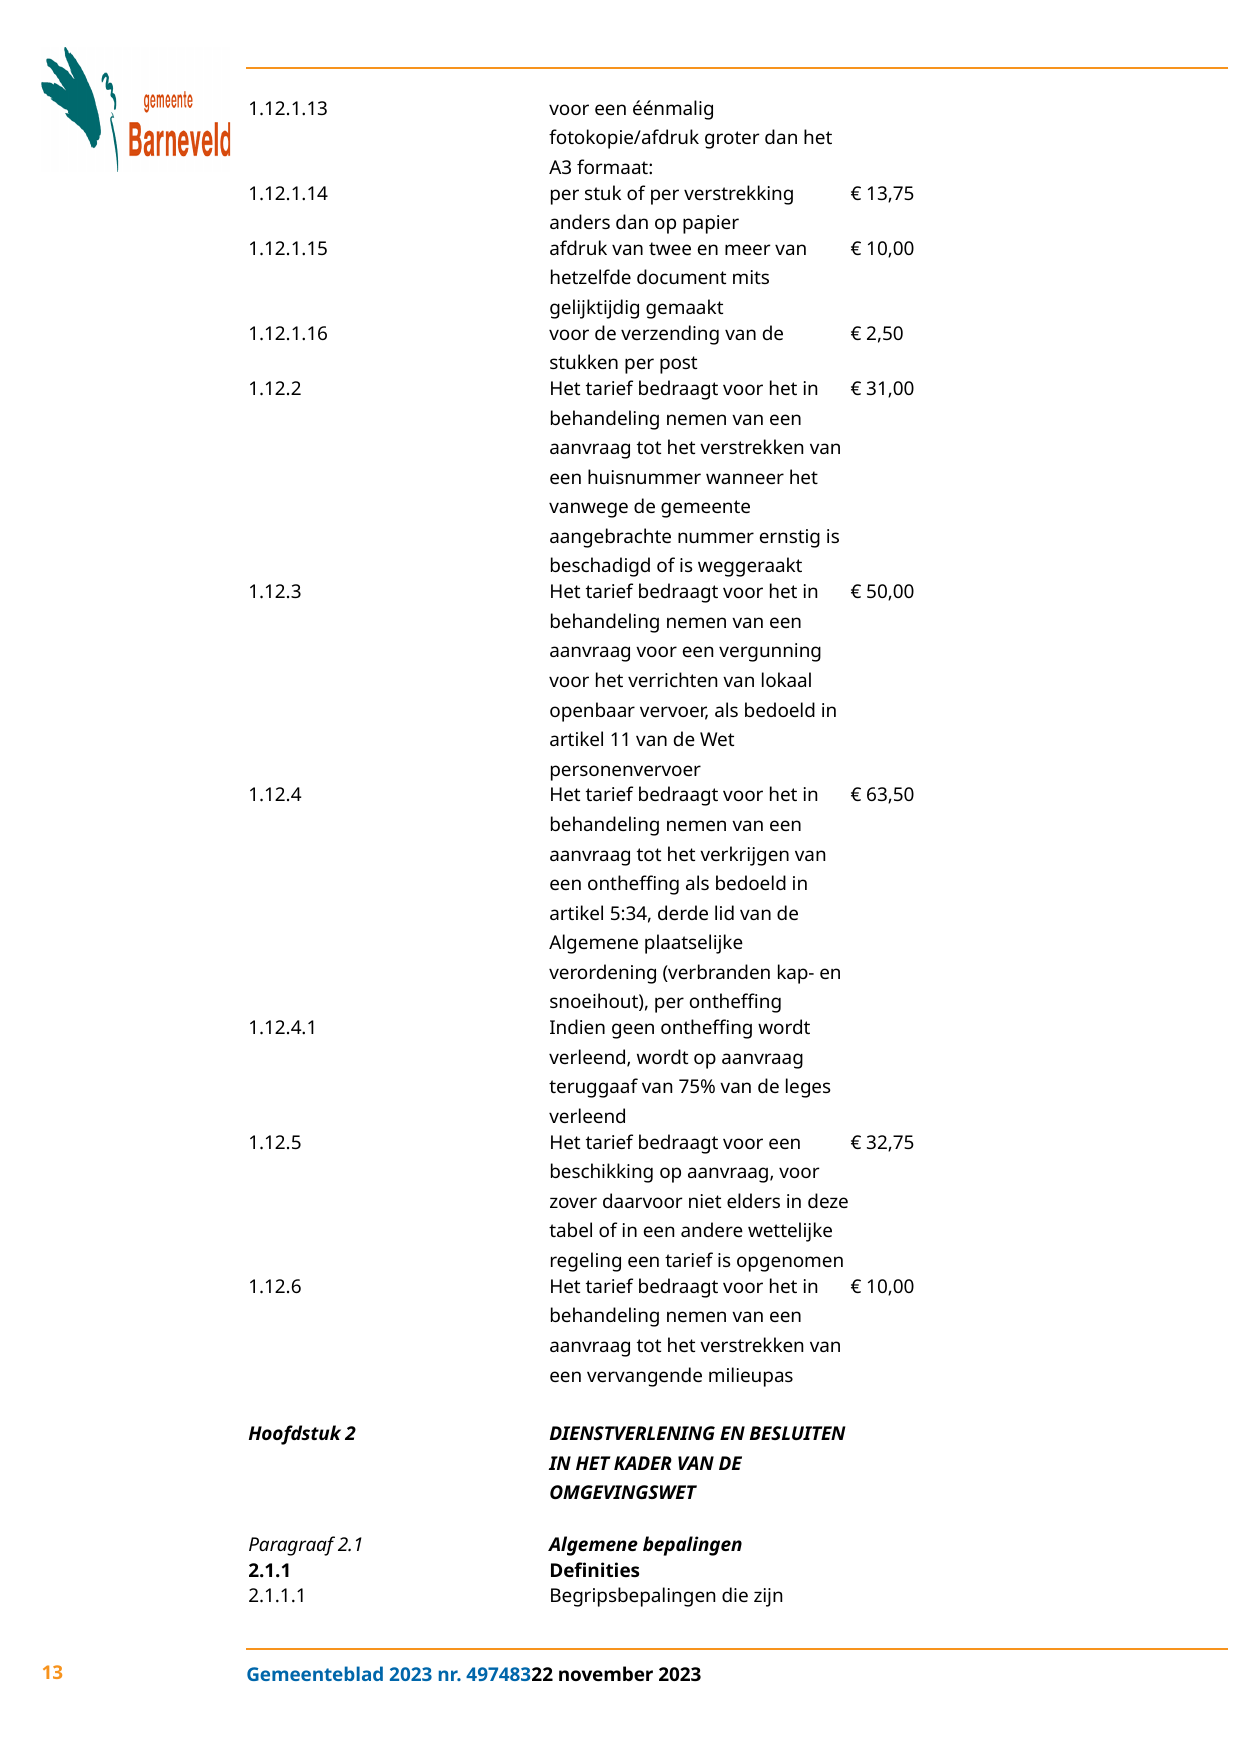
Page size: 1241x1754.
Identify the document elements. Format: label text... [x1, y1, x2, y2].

table_cell € 2,50 [850, 320, 1152, 375]
table_cell Het tarief bedraagt voor het in behandeling nemen van een aanvraag tot het verstrekken van een vervangende milieupas [549, 1273, 850, 1387]
table_cell € 31,00 [850, 375, 1152, 578]
table_cell Algemene bepalingen [549, 1531, 850, 1557]
table_cell 1.12.4 [248, 782, 549, 1014]
table_cell voor de verzending van de stukken per post [549, 320, 850, 375]
table_cell € 10,00 [850, 1273, 1152, 1387]
table_cell Het tarief bedraagt voor het in behandeling nemen van een aanvraag tot het verkrijgen van een ontheffing als bedoeld in artikel 5:34, derde lid van de Algemene plaatselijke verordening (verbranden kap- en snoeihout), per ontheffing [549, 782, 850, 1014]
table_cell [549, 1505, 850, 1531]
table_cell 2.1.1.1 [248, 1583, 549, 1608]
table_cell 1.12.5 [248, 1129, 549, 1273]
table_cell [850, 1015, 1152, 1129]
table_cell voor een éénmalig fotokopie/afdruk groter dan het A3 formaat: [549, 95, 850, 180]
table_cell 1.12.6 [248, 1273, 549, 1387]
table_cell € 63,50 [850, 782, 1152, 1014]
table_cell Indien geen ontheffing wordt verleend, wordt op aanvraag teruggaaf van 75% van de leges verleend [549, 1015, 850, 1129]
table_cell 2.1.1 [248, 1557, 549, 1582]
table_cell [850, 95, 1152, 180]
table_header Hoofdstuk 2 [248, 1420, 549, 1505]
table_cell € 13,75 [850, 180, 1152, 235]
table_cell Definities [549, 1557, 850, 1582]
table_cell 1.12.4.1 [248, 1015, 549, 1129]
table_cell [850, 1505, 1152, 1531]
table_cell € 50,00 [850, 579, 1152, 782]
table_cell [850, 1557, 1152, 1582]
table_cell Begripsbepalingen die zijn [549, 1583, 850, 1608]
table_cell afdruk van twee en meer van hetzelfde document mits gelijktijdig gemaakt [549, 235, 850, 320]
table_cell per stuk of per verstrekking anders dan op papier [549, 180, 850, 235]
table_cell 1.12.1.16 [248, 320, 549, 375]
table_cell 1.12.2 [248, 375, 549, 578]
table_cell [850, 1583, 1152, 1608]
table_cell [248, 1505, 549, 1531]
table_cell € 32,75 [850, 1129, 1152, 1273]
table_cell 1.12.1.14 [248, 180, 549, 235]
table_cell Het tarief bedraagt voor het in behandeling nemen van een aanvraag tot het verstrekken van een huisnummer wanneer het vanwege de gemeente aangebrachte nummer ernstig is beschadigd of is weggeraakt [549, 375, 850, 578]
picture [41, 47, 231, 172]
table_cell Paragraaf 2.1 [248, 1531, 549, 1557]
table_cell Het tarief bedraagt voor een beschikking op aanvraag, voor zover daarvoor niet elders in deze tabel of in een andere wettelijke regeling een tarief is opgenomen [549, 1129, 850, 1273]
table_cell 1.12.1.13 [248, 95, 549, 180]
table_cell [850, 1531, 1152, 1557]
table_header DIENSTVERLENING EN BESLUITEN IN HET KADER VAN DE OMGEVINGSWET [549, 1420, 850, 1505]
table_cell 1.12.3 [248, 579, 549, 782]
table_cell 1.12.1.15 [248, 235, 549, 320]
table_cell Het tarief bedraagt voor het in behandeling nemen van een aanvraag voor een vergunning voor het verrichten van lokaal openbaar vervoer, als bedoeld in artikel 11 van de Wet personenvervoer [549, 579, 850, 782]
table_header [850, 1420, 1152, 1505]
table_cell € 10,00 [850, 235, 1152, 320]
